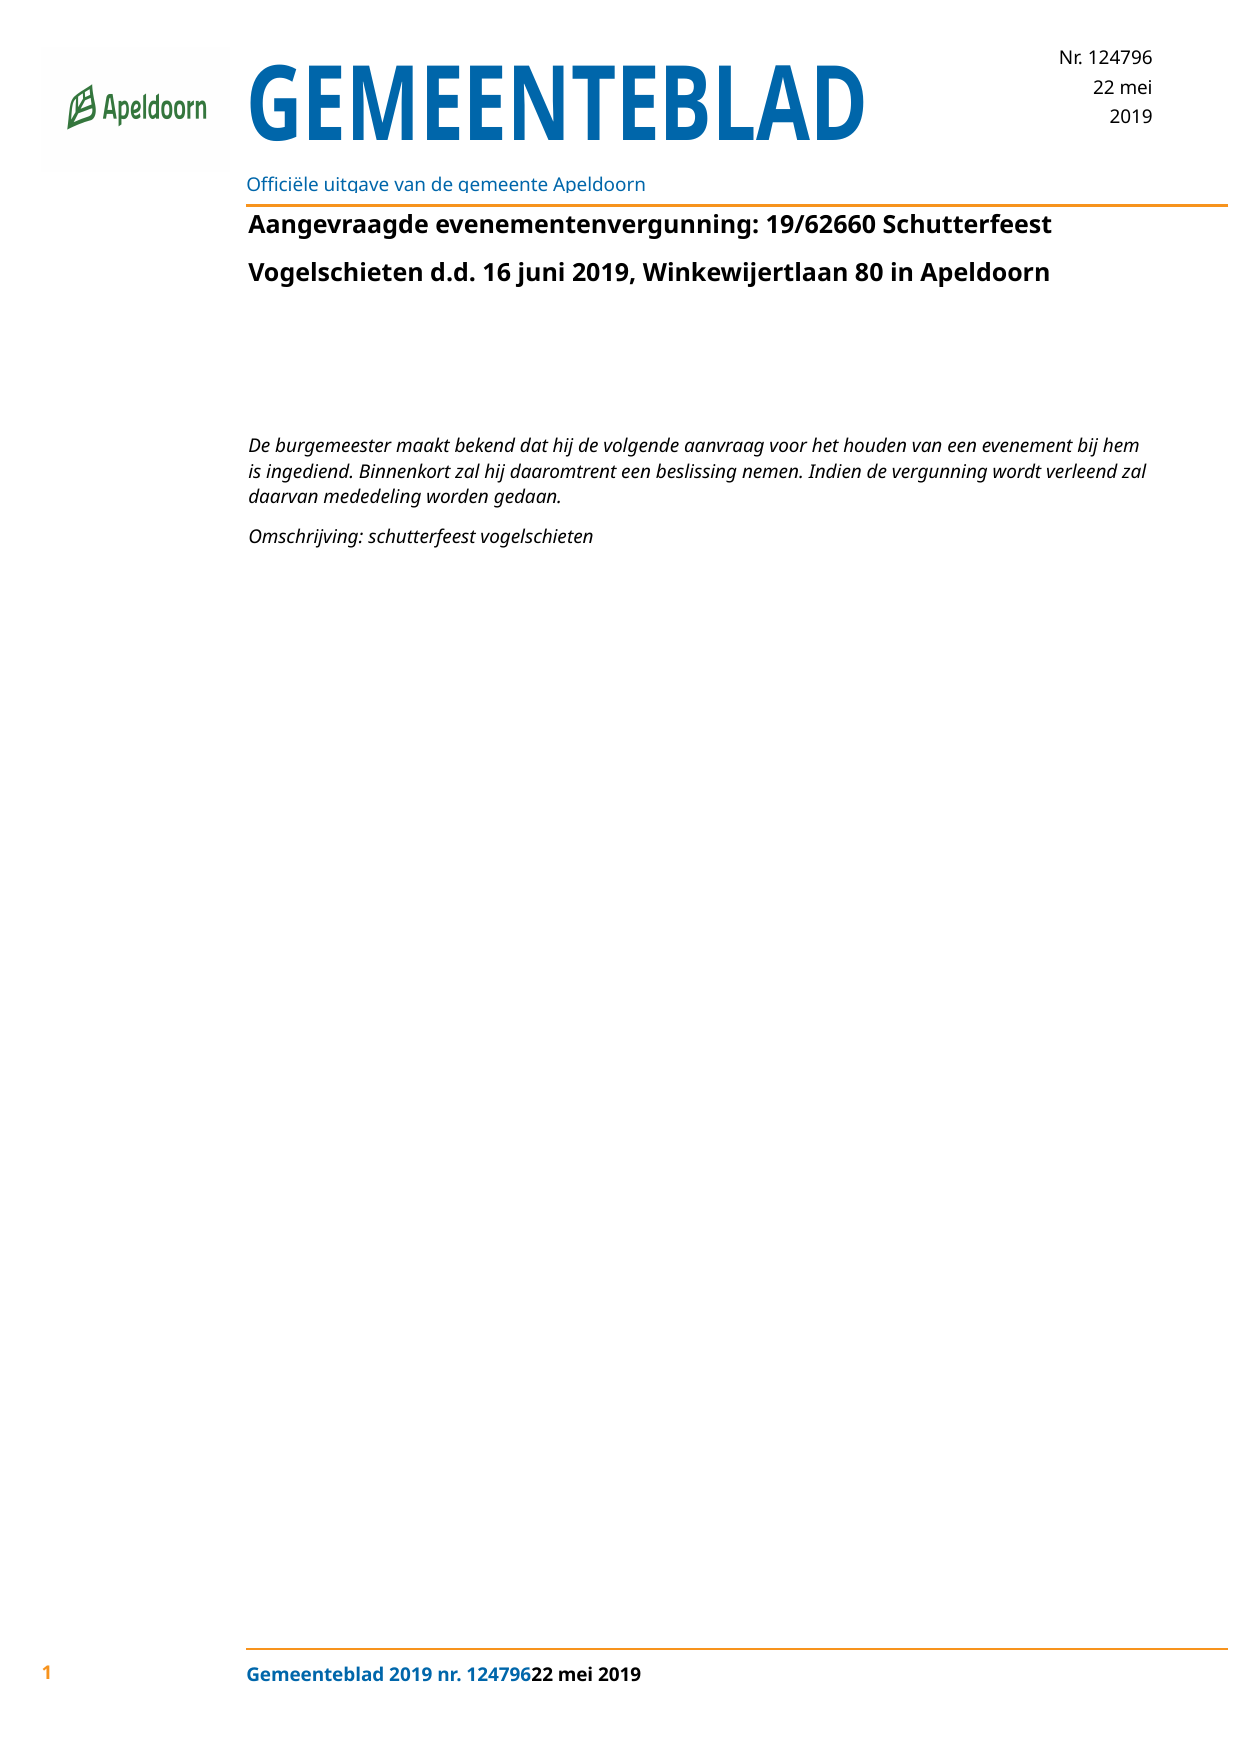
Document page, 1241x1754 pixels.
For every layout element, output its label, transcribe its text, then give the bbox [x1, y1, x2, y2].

text Aangevraagde evenementenvergunning: 19/62660 Schutterfeest Vogelschieten d.d. 16 juni 2019, Winkewijertlaan 80 in Apeldoorn [248, 207, 1152, 288]
text De burgemeester maakt bekend dat hij de volgende aanvraag voor het houden van een evenement bij hem is ingediend. Binnenkort zal hij daaromtrent een beslissing nemen. Indien de vergunning wordt verleend zal daarvan mededeling worden gedaan. [248, 432, 1152, 509]
text Omschrijving: schutterfeest vogelschieten [248, 523, 1152, 549]
picture [41, 47, 231, 172]
